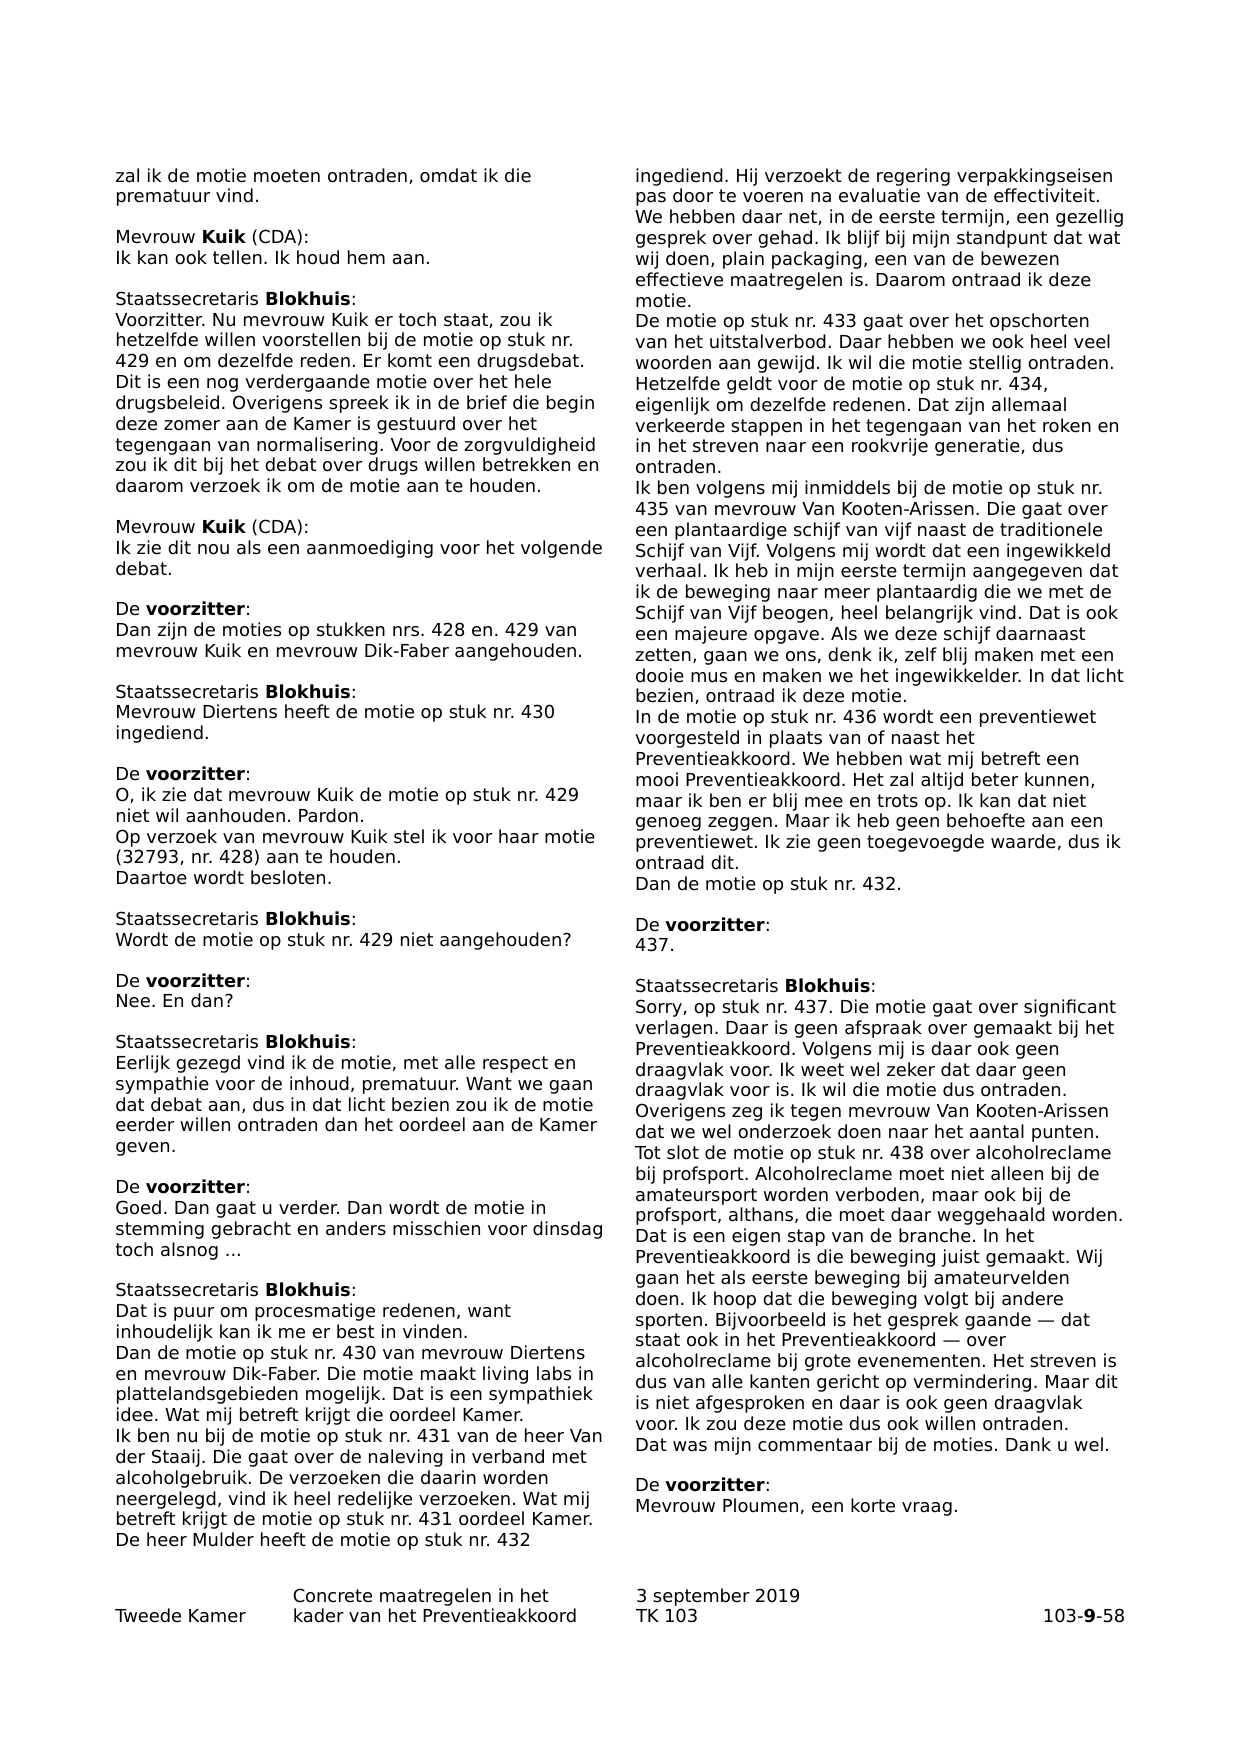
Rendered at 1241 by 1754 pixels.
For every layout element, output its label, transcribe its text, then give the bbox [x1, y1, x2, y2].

text De voorzitter: [115, 970, 605, 991]
text Tot slot de motie op stuk nr. 438 over alcoholreclame bij profsport. Alcoholreclame moet niet alleen bij de amateursport worden verboden, maar ook bij de profsport, althans, die moet daar weggehaald worden. Dat is een eigen stap van de branche. In het Preventieakkoord is die beweging juist gemaakt. Wij gaan het als eerste beweging bij amateurvelden doen. Ik hoop dat die beweging volgt bij andere sporten. Bijvoorbeeld is het gesprek gaande — dat staat ook in het Preventieakkoord — over alcoholreclame bij grote evenementen. Het streven is dus van alle kanten gericht op vermindering. Maar dit is niet afgesproken en daar is ook geen draagvlak voor. Ik zou deze motie dus ook willen ontraden. [635, 1143, 1125, 1434]
text Wordt de motie op stuk nr. 429 niet aangehouden? [115, 929, 605, 950]
text Nee. En dan? [115, 991, 605, 1012]
text Staatssecretaris Blokhuis: [115, 1280, 605, 1301]
text De motie op stuk nr. 433 gaat over het opschorten van het uitstalverbod. Daar hebben we ook heel veel woorden aan gewijd. Ik wil die motie stellig ontraden. Hetzelfde geldt voor de motie op stuk nr. 434, eigenlijk om dezelfde redenen. Dat zijn allemaal verkeerde stappen in het tegengaan van het roken en in het streven naar een rookvrije generatie, dus ontraden. [635, 311, 1125, 478]
text Dat is puur om procesmatige redenen, want inhoudelijk kan ik me er best in vinden. [115, 1301, 605, 1342]
text Mevrouw Diertens heeft de motie op stuk nr. 430 ingediend. [115, 702, 605, 744]
text Mevrouw Ploumen, een korte vraag. [635, 1496, 1125, 1517]
text Dan de motie op stuk nr. 432. [635, 874, 1125, 894]
text Mevrouw Kuik (CDA): [115, 227, 605, 248]
text Ik ben volgens mij inmiddels bij de motie op stuk nr. 435 van mevrouw Van Kooten-Arissen. Die gaat over een plantaardige schijf van vijf naast de traditionele Schijf van Vijf. Volgens mij wordt dat een ingewikkeld verhaal. Ik heb in mijn eerste termijn aangegeven dat ik de beweging naar meer plantaardig die we met de Schijf van Vijf beogen, heel belangrijk vind. Dat is ook een majeure opgave. Als we deze schijf daarnaast zetten, gaan we ons, denk ik, zelf blij maken met een dooie mus en maken we het ingewikkelder. In dat licht bezien, ontraad ik deze motie. [635, 478, 1125, 707]
text De voorzitter: [115, 599, 605, 620]
text Ik kan ook tellen. Ik houd hem aan. [115, 248, 605, 268]
text De voorzitter: [115, 1177, 605, 1198]
text In de motie op stuk nr. 436 wordt een preventiewet voorgesteld in plaats van of naast het Preventieakkoord. We hebben wat mij betreft een mooi Preventieakkoord. Het zal altijd beter kunnen, maar ik ben er blij mee en trots op. Ik kan dat niet genoeg zeggen. Maar ik heb geen behoefte aan een preventiewet. Ik zie geen toegevoegde waarde, dus ik ontraad dit. [635, 707, 1125, 874]
text Ik ben nu bij de motie op stuk nr. 431 van de heer Van der Staaij. Die gaat over de naleving in verband met alcoholgebruik. De verzoeken die daarin worden neergelegd, vind ik heel redelijke verzoeken. Wat mij betreft krijgt de motie op stuk nr. 431 oordeel Kamer. [115, 1426, 605, 1530]
text Staatssecretaris Blokhuis: [115, 682, 605, 702]
text Staatssecretaris Blokhuis: [635, 976, 1125, 997]
text Sorry, op stuk nr. 437. Die motie gaat over significant verlagen. Daar is geen afspraak over gemaakt bij het Preventieakkoord. Volgens mij is daar ook geen draagvlak voor. Ik weet wel zeker dat daar geen draagvlak voor is. Ik wil die motie dus ontraden. Overigens zeg ik tegen mevrouw Van Kooten-Arissen dat we wel onderzoek doen naar het aantal punten. [635, 997, 1125, 1143]
text Eerlijk gezegd vind ik de motie, met alle respect en sympathie voor de inhoud, prematuur. Want we gaan dat debat aan, dus in dat licht bezien zou ik de motie eerder willen ontraden dan het oordeel aan de Kamer geven. [115, 1053, 605, 1157]
text Mevrouw Kuik (CDA): [115, 517, 605, 537]
text Staatssecretaris Blokhuis: [115, 288, 605, 309]
text Op verzoek van mevrouw Kuik stel ik voor haar motie (32793, nr. 428) aan te houden. [115, 826, 605, 868]
text De voorzitter: [115, 764, 605, 785]
text Daartoe wordt besloten. [115, 868, 605, 889]
text Dan de motie op stuk nr. 430 van mevrouw Diertens en mevrouw Dik-Faber. Die motie maakt living labs in plattelandsgebieden mogelijk. Dat is een sympathiek idee. Wat mij betreft krijgt die oordeel Kamer. [115, 1342, 605, 1426]
text Dat was mijn commentaar bij de moties. Dank u wel. [635, 1434, 1125, 1455]
text ingediend. Hij verzoekt de regering verpakkingseisen pas door te voeren na evaluatie van de effectiviteit. We hebben daar net, in de eerste termijn, een gezellig gesprek over gehad. Ik blijf bij mijn standpunt dat wat wij doen, plain packaging, een van de bewezen effectieve maatregelen is. Daarom ontraad ik deze motie. [635, 165, 1125, 311]
text De heer Mulder heeft de motie op stuk nr. 432 [115, 1530, 605, 1551]
text Dan zijn de moties op stukken nrs. 428 en. 429 van mevrouw Kuik en mevrouw Dik-Faber aangehouden. [115, 620, 605, 662]
text De voorzitter: [635, 914, 1125, 935]
text Staatssecretaris Blokhuis: [115, 1032, 605, 1053]
text Goed. Dan gaat u verder. Dan wordt de motie in stemming gebracht en anders misschien voor dinsdag toch alsnog ... [115, 1198, 605, 1260]
text Voorzitter. Nu mevrouw Kuik er toch staat, zou ik hetzelfde willen voorstellen bij de motie op stuk nr. 429 en om dezelfde reden. Er komt een drugsdebat. Dit is een nog verdergaande motie over het hele drugsbeleid. Overigens spreek ik in de brief die begin deze zomer aan de Kamer is gestuurd over het tegengaan van normalisering. Voor de zorgvuldigheid zou ik dit bij het debat over drugs willen betrekken en daarom verzoek ik om de motie aan te houden. [115, 309, 605, 497]
text Ik zie dit nou als een aanmoediging voor het volgende debat. [115, 537, 605, 579]
text 437. [635, 935, 1125, 956]
text O, ik zie dat mevrouw Kuik de motie op stuk nr. 429 niet wil aanhouden. Pardon. [115, 785, 605, 826]
text zal ik de motie moeten ontraden, omdat ik die prematuur vind. [115, 165, 605, 207]
text De voorzitter: [635, 1475, 1125, 1496]
text Staatssecretaris Blokhuis: [115, 909, 605, 929]
